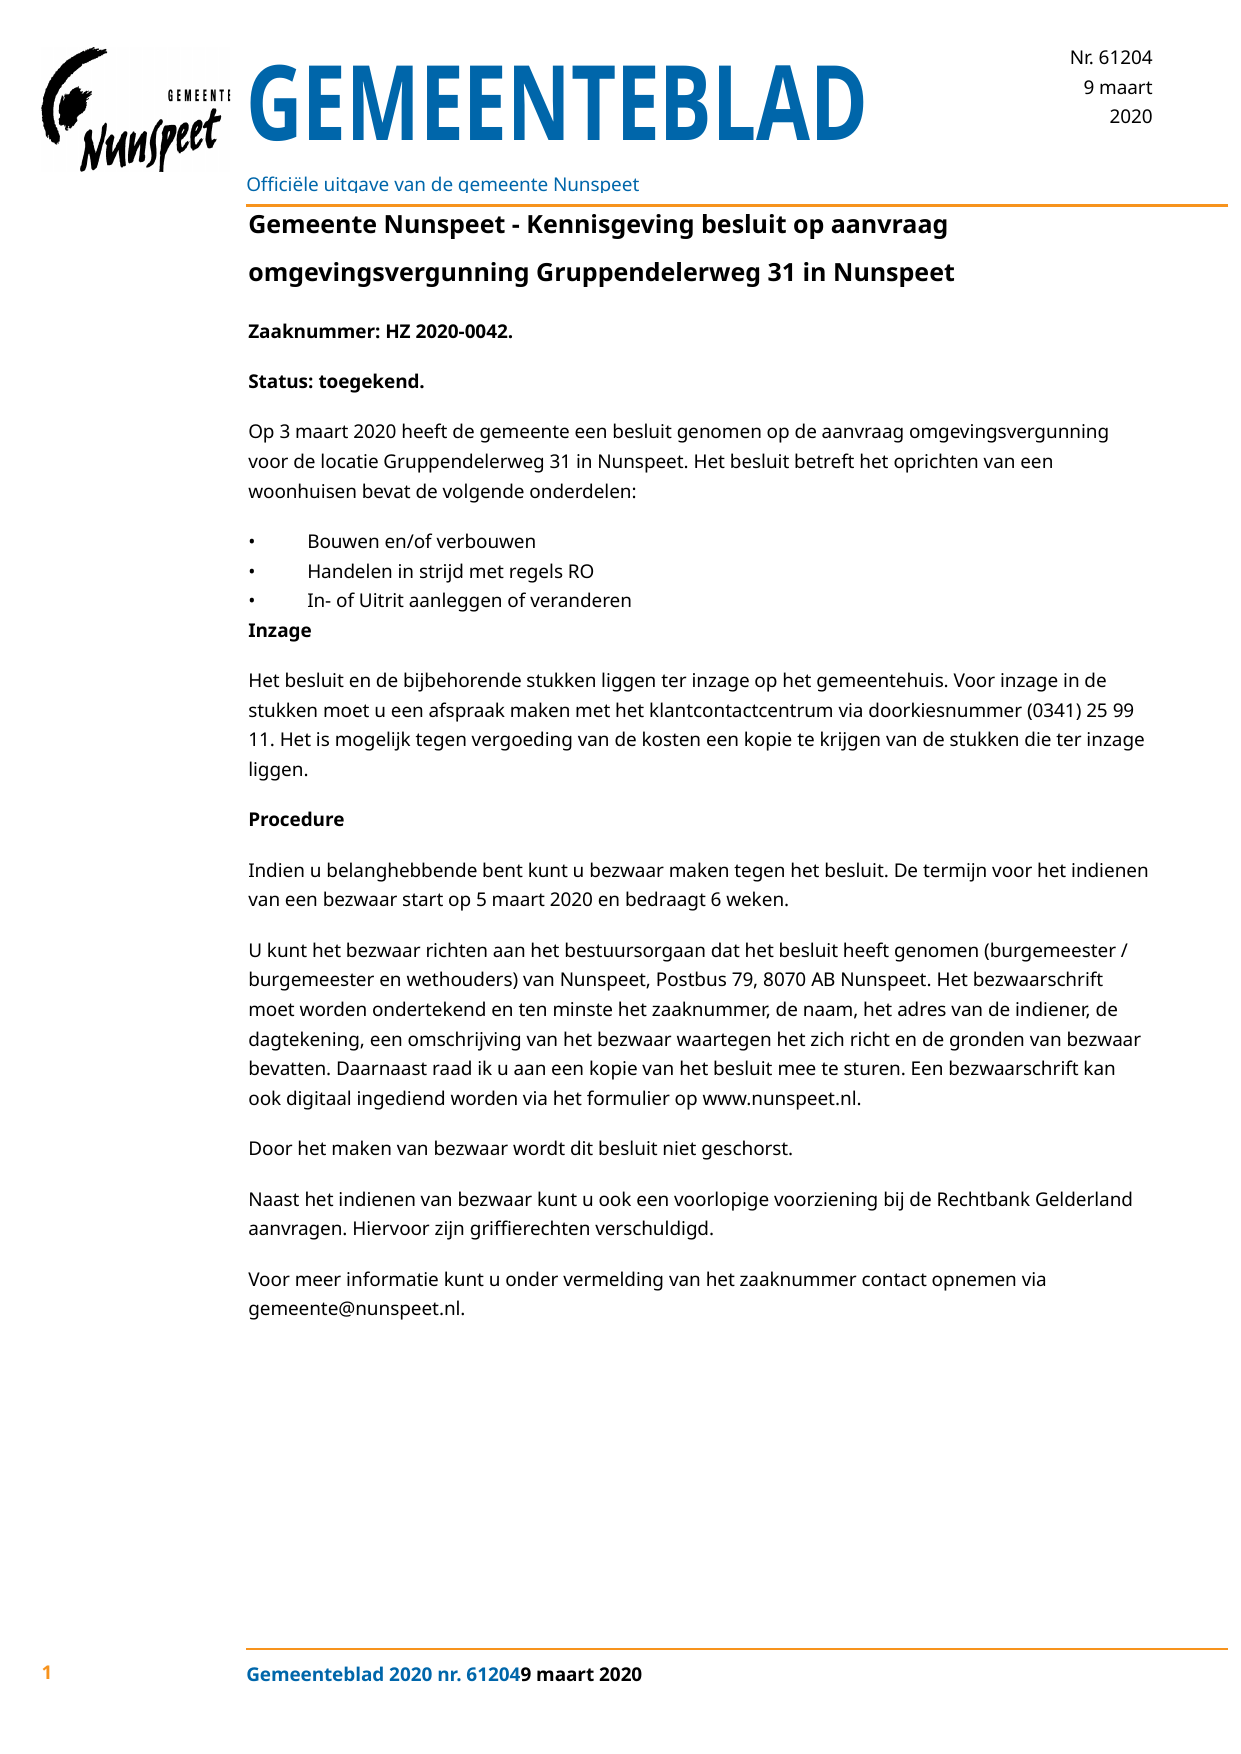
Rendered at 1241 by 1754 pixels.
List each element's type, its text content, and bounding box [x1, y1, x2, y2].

text Inzage [248, 617, 1152, 643]
text Door het maken van bezwaar wordt dit besluit niet geschorst. [248, 1135, 1152, 1161]
list Bouwen en/of verbouwen [248, 528, 1152, 554]
text U kunt het bezwaar richten aan het bestuursorgaan dat het besluit heeft genomen (burgemeester / burgemeester en wethouders) van Nunspeet, Postbus 79, 8070 AB Nunspeet. Het bezwaarschrift moet worden ondertekend en ten minste het zaaknummer, de naam, het adres van de indiener, de dagtekening, een omschrijving van het bezwaar waartegen het zich richt en de gronden van bezwaar bevatten. Daarnaast raad ik u aan een kopie van het besluit mee te sturen. Een bezwaarschrift kan ook digitaal ingediend worden via het formulier op www.nunspeet.nl. [248, 937, 1152, 1111]
text Indien u belanghebbende bent kunt u bezwaar maken tegen het besluit. De termijn voor het indienen van een bezwaar start op 5 maart 2020 en bedraagt 6 weken. [248, 857, 1152, 912]
list Handelen in strijd met regels RO [248, 558, 1152, 584]
text Status: toegekend. [248, 368, 1152, 394]
text Naast het indienen van bezwaar kunt u ook een voorlopige voorziening bij de Rechtbank Gelderland aanvragen. Hiervoor zijn griffierechten verschuldigd. [248, 1186, 1152, 1241]
list In- of Uitrit aanleggen of veranderen [248, 587, 1152, 613]
text Op 3 maart 2020 heeft de gemeente een besluit genomen op de aanvraag omgevingsvergunning voor de locatie Gruppendelerweg 31 in Nunspeet. Het besluit betreft het oprichten van een woonhuisen bevat de volgende onderdelen: [248, 419, 1152, 504]
text Procedure [248, 807, 1152, 832]
picture [41, 47, 231, 172]
text Zaaknummer: HZ 2020-0042. [248, 318, 1152, 344]
text Gemeente Nunspeet - Kennisgeving besluit op aanvraag omgevingsvergunning Gruppendelerweg 31 in Nunspeet [248, 207, 1152, 288]
text Het besluit en de bijbehorende stukken liggen ter inzage op het gemeentehuis. Voor inzage in de stukken moet u een afspraak maken met het klantcontactcentrum via doorkiesnummer (0341) 25 99 11. Het is mogelijk tegen vergoeding van de kosten een kopie te krijgen van de stukken die ter inzage liggen. [248, 667, 1152, 782]
text Voor meer informatie kunt u onder vermelding van het zaaknummer contact opnemen via gemeente@nunspeet.nl. [248, 1266, 1152, 1321]
